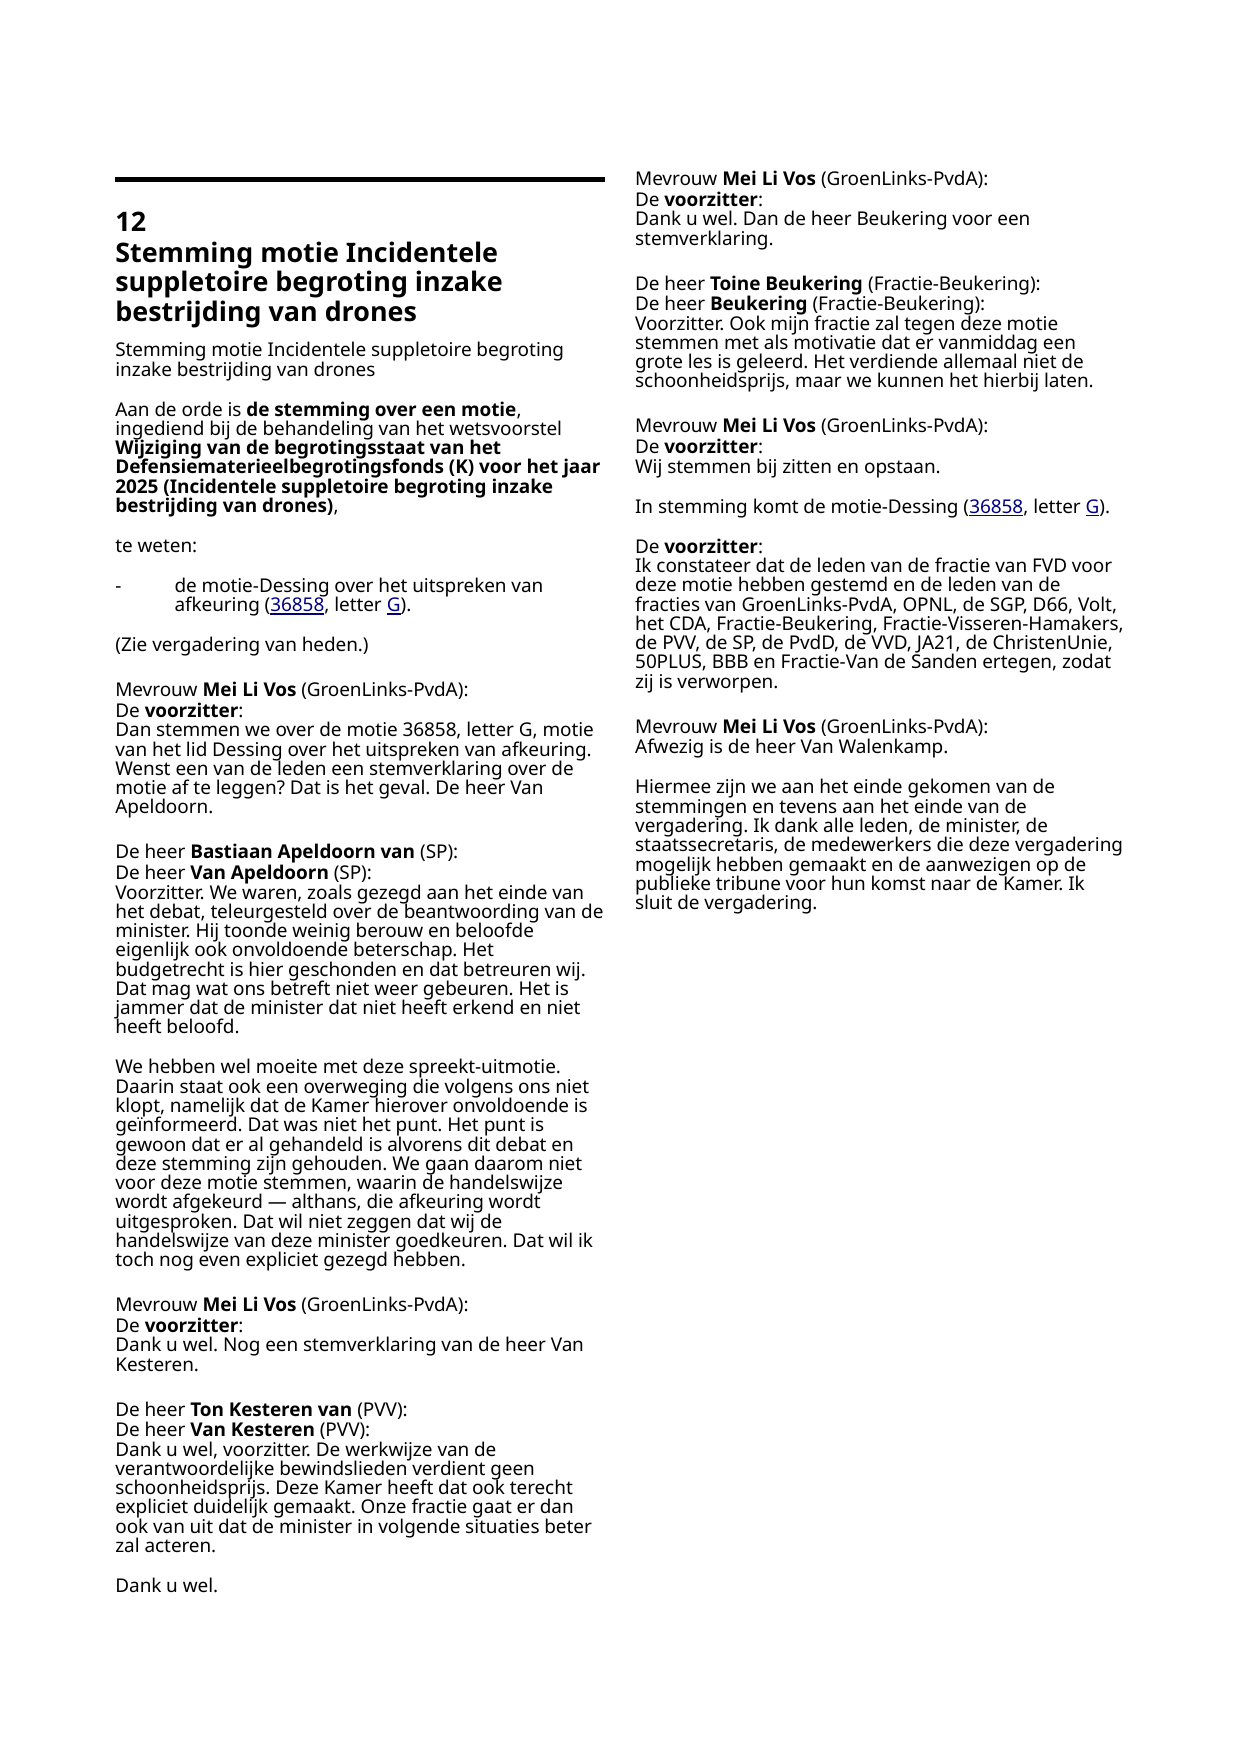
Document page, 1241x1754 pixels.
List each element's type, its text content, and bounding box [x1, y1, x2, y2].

text Wij stemmen bij zitten en opstaan. [635, 458, 1125, 477]
text Dank u wel, voorzitter. De werkwijze van de verantwoordelijke bewindslieden verdient geen schoonheidsprijs. Deze Kamer heeft dat ook terecht expliciet duidelijk gemaakt. Onze fractie gaat er dan ook van uit dat de minister in volgende situaties beter zal acteren. [115, 1441, 605, 1556]
text Hiermee zijn we aan het einde gekomen van de stemmingen en tevens aan het einde van de vergadering. Ik dank alle leden, de minister, de staatssecretaris, de medewerkers die deze vergadering mogelijk hebben gemaakt en de aanwezigen op de publieke tribune voor hun komst naar de Kamer. Ik sluit de vergadering. [635, 778, 1125, 913]
text In stemming komt de motie-Dessing (36858, letter G). [635, 498, 1125, 517]
text Dank u wel. Nog een stemverklaring van de heer Van Kesteren. [115, 1336, 605, 1375]
text De heer Ton Kesteren van (PVV): [115, 1396, 605, 1421]
text De heer Bastiaan Apeldoorn van (SP): [115, 839, 605, 864]
text Dan stemmen we over de motie 36858, letter G, motie van het lid Dessing over het uitspreken van afkeuring. Wenst een van de leden een stemverklaring over de motie af te leggen? Dat is het geval. De heer Van Apeldoorn. [115, 721, 605, 818]
text De heer Toine Beukering (Fractie-Beukering): [635, 270, 1125, 295]
text De voorzitter: [115, 1317, 605, 1336]
text Voorzitter. We waren, zoals gezegd aan het einde van het debat, teleurgesteld over de beantwoording van de minister. Hij toonde weinig berouw en beloofde eigenlijk ook onvoldoende beterschap. Het budgetrecht is hier geschonden en dat betreuren wij. Dat mag wat ons betreft niet weer gebeuren. Het is jammer dat de minister dat niet heeft erkend en niet heeft beloofd. [115, 884, 605, 1038]
text De voorzitter: [635, 191, 1125, 210]
text Dank u wel. Dan de heer Beukering voor een stemverklaring. [635, 210, 1125, 249]
text Stemming motie Incidentele suppletoire begroting inzake bestrijding van drones [115, 239, 605, 341]
text De voorzitter: [115, 702, 605, 721]
text Voorzitter. Ook mijn fractie zal tegen deze motie stemmen met als motivatie dat er vanmiddag een grote les is geleerd. Het verdiende allemaal niet de schoonheidsprijs, maar we kunnen het hierbij laten. [635, 315, 1125, 392]
text Aan de orde is de stemming over een motie, ingediend bij de behandeling van het wetsvoorstel Wijziging van de begrotingsstaat van het Defensiematerieelbegrotingsfonds (K) voor het jaar 2025 (Incidentele suppletoire begroting inzake bestrijding van drones), [115, 401, 605, 516]
text Mevrouw Mei Li Vos (GroenLinks-PvdA): [115, 1291, 605, 1317]
text Stemming motie Incidentele suppletoire begroting inzake bestrijding van drones [115, 341, 605, 380]
text Ik constateer dat de leden van de fractie van FVD voor deze motie hebben gestemd en de leden van de fracties van GroenLinks-PvdA, OPNL, de SGP, D66, Volt, het CDA, Fractie-Beukering, Fractie-Visseren-Hamakers, de PVV, de SP, de PvdD, de VVD, JA21, de ChristenUnie, 50PLUS, BBB en Fractie-Van de Sanden ertegen, zodat zij is verworpen. [635, 557, 1125, 692]
text Mevrouw Mei Li Vos (GroenLinks-PvdA): [115, 676, 605, 702]
text De heer Beukering (Fractie-Beukering): [635, 295, 1125, 315]
text Mevrouw Mei Li Vos (GroenLinks-PvdA): [635, 413, 1125, 438]
text 12 [115, 203, 605, 239]
text (Zie vergadering van heden.) [115, 636, 605, 656]
text De heer Van Kesteren (PVV): [115, 1421, 605, 1441]
text De heer Van Apeldoorn (SP): [115, 864, 605, 884]
text Mevrouw Mei Li Vos (GroenLinks-PvdA): [635, 165, 1125, 191]
text We hebben wel moeite met deze spreekt-uitmotie. Daarin staat ook een overweging die volgens ons niet klopt, namelijk dat de Kamer hierover onvoldoende is geïnformeerd. Dat was niet het punt. Het punt is gewoon dat er al gehandeld is alvorens dit debat en deze stemming zijn gehouden. We gaan daarom niet voor deze motie stemmen, waarin de handelswijze wordt afgekeurd — althans, die afkeuring wordt uitgesproken. Dat wil niet zeggen dat wij de handelswijze van deze minister goedkeuren. Dat wil ik toch nog even expliciet gezegd hebben. [115, 1058, 605, 1271]
text De voorzitter: [635, 538, 1125, 557]
text te weten: [115, 537, 605, 556]
text De voorzitter: [635, 438, 1125, 458]
text Mevrouw Mei Li Vos (GroenLinks-PvdA): [635, 713, 1125, 738]
text Dank u wel. [115, 1577, 605, 1596]
list de motie-Dessing over het uitspreken van afkeuring (36858, letter G). [115, 577, 605, 616]
text Afwezig is de heer Van Walenkamp. [635, 738, 1125, 758]
